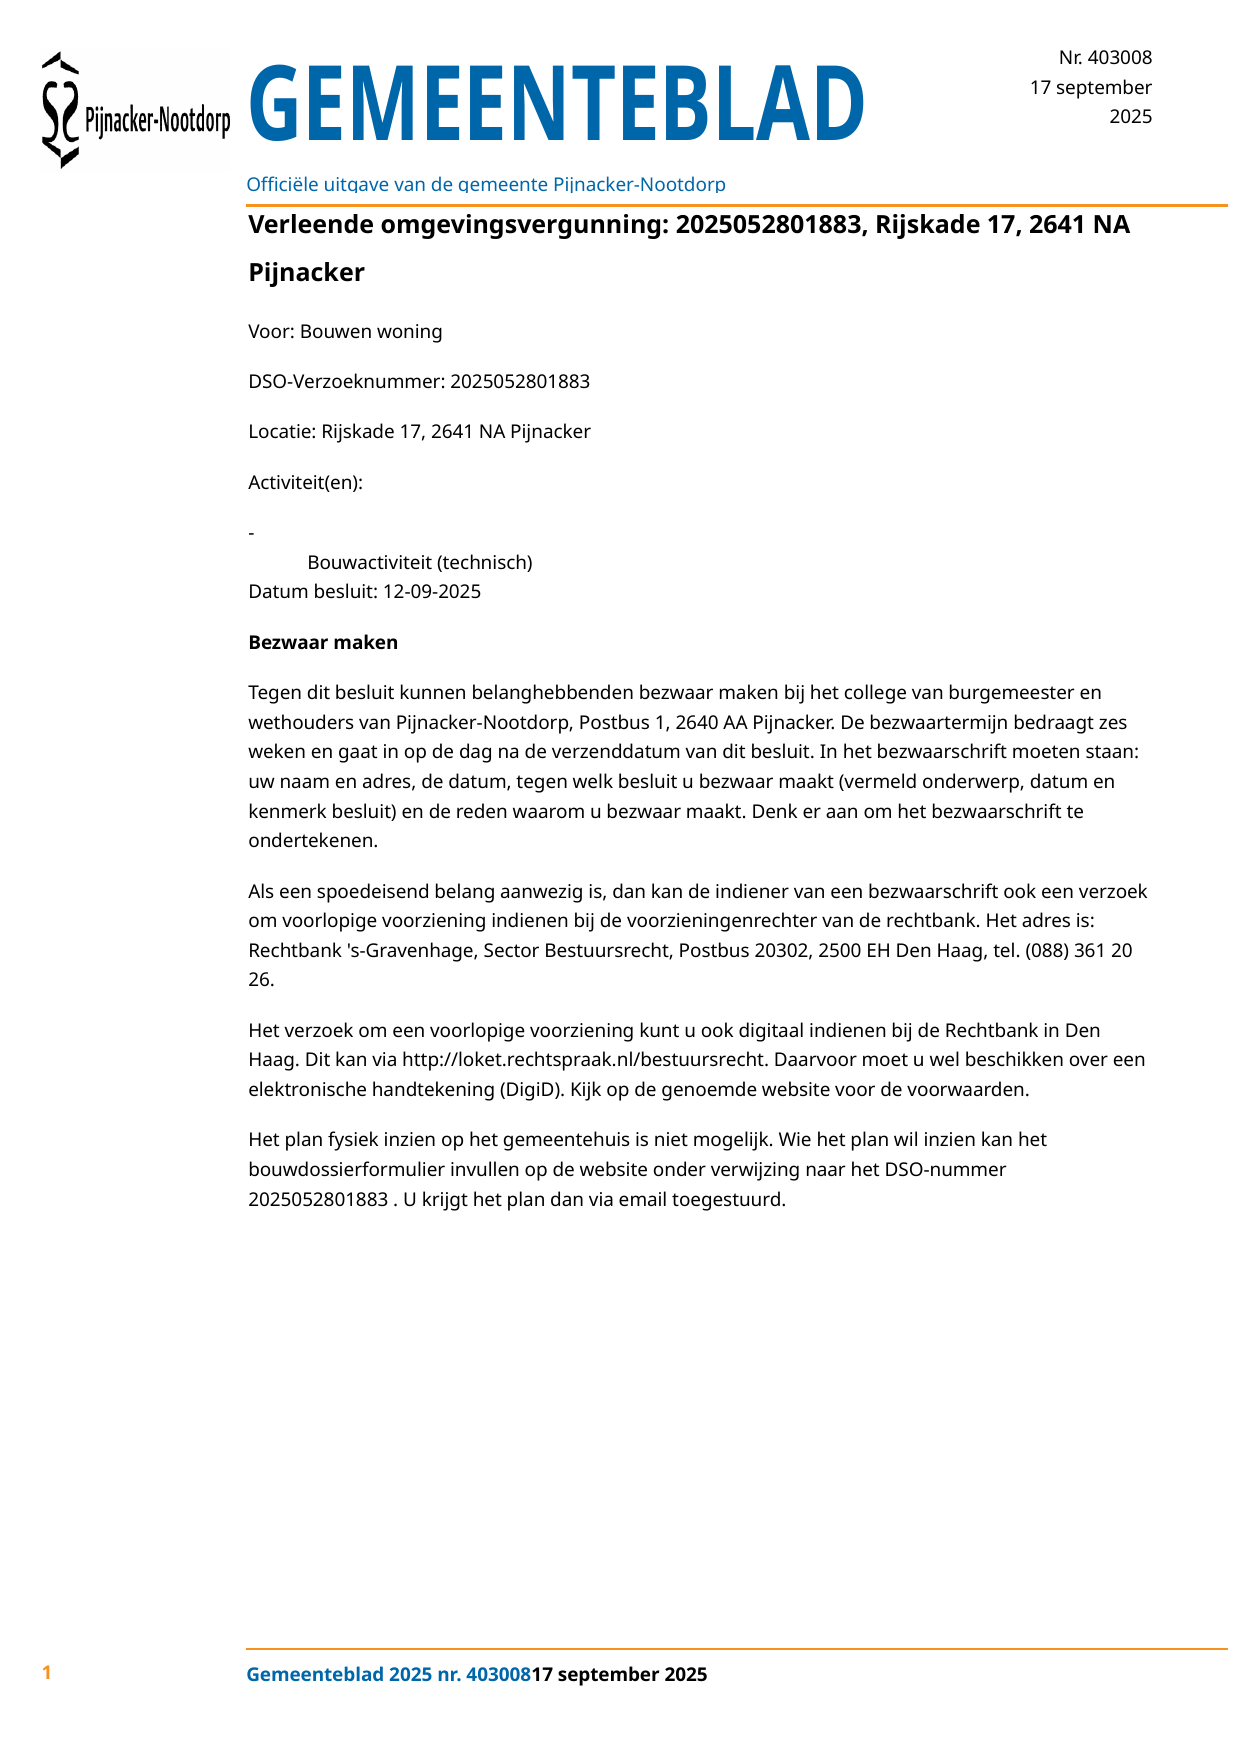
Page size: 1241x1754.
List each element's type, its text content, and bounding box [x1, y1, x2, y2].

text Verleende omgevingsvergunning: 2025052801883, Rijskade 17, 2641 NA Pijnacker [248, 207, 1152, 288]
text DSO-Verzoeknummer: 2025052801883 [248, 368, 1152, 394]
text Datum besluit: 12-09-2025 [248, 579, 1152, 604]
text Tegen dit besluit kunnen belanghebbenden bezwaar maken bij het college van burgemeester en wethouders van Pijnacker-Nootdorp, Postbus 1, 2640 AA Pijnacker. De bezwaartermijn bedraagt zes weken en gaat in op de dag na de verzenddatum van dit besluit. In het bezwaarschrift moeten staan: uw naam en adres, de datum, tegen welk besluit u bezwaar maakt (vermeld onderwerp, datum en kenmerk besluit) en de reden waarom u bezwaar maakt. Denk er aan om het bezwaarschrift te ondertekenen. [248, 679, 1152, 853]
text Het verzoek om een voorlopige voorziening kunt u ook digitaal indienen bij de Rechtbank in Den Haag. Dit kan via http://loket.rechtspraak.nl/bestuursrecht. Daarvoor moet u wel beschikken over een elektronische handtekening (DigiD). Kijk op de genoemde website voor de voorwaarden. [248, 1017, 1152, 1102]
text Bezwaar maken [248, 629, 1152, 655]
list Bouwactiviteit (technisch) [248, 549, 1152, 575]
text Locatie: Rijskade 17, 2641 NA Pijnacker [248, 419, 1152, 444]
text Als een spoedeisend belang aanwezig is, dan kan de indiener van een bezwaarschrift ook een verzoek om voorlopige voorziening indienen bij de voorzieningenrechter van de rechtbank. Het adres is: Rechtbank 's-Gravenhage, Sector Bestuursrecht, Postbus 20302, 2500 EH Den Haag, tel. (088) 361 20 26. [248, 878, 1152, 992]
picture [41, 47, 231, 172]
text Het plan fysiek inzien op het gemeentehuis is niet mogelijk. Wie het plan wil inzien kan het bouwdossierformulier invullen op de website onder verwijzing naar het DSO-nummer 2025052801883 . U krijgt het plan dan via email toegestuurd. [248, 1127, 1152, 1212]
text Voor: Bouwen woning [248, 318, 1152, 344]
text Activiteit(en): [248, 469, 1152, 495]
